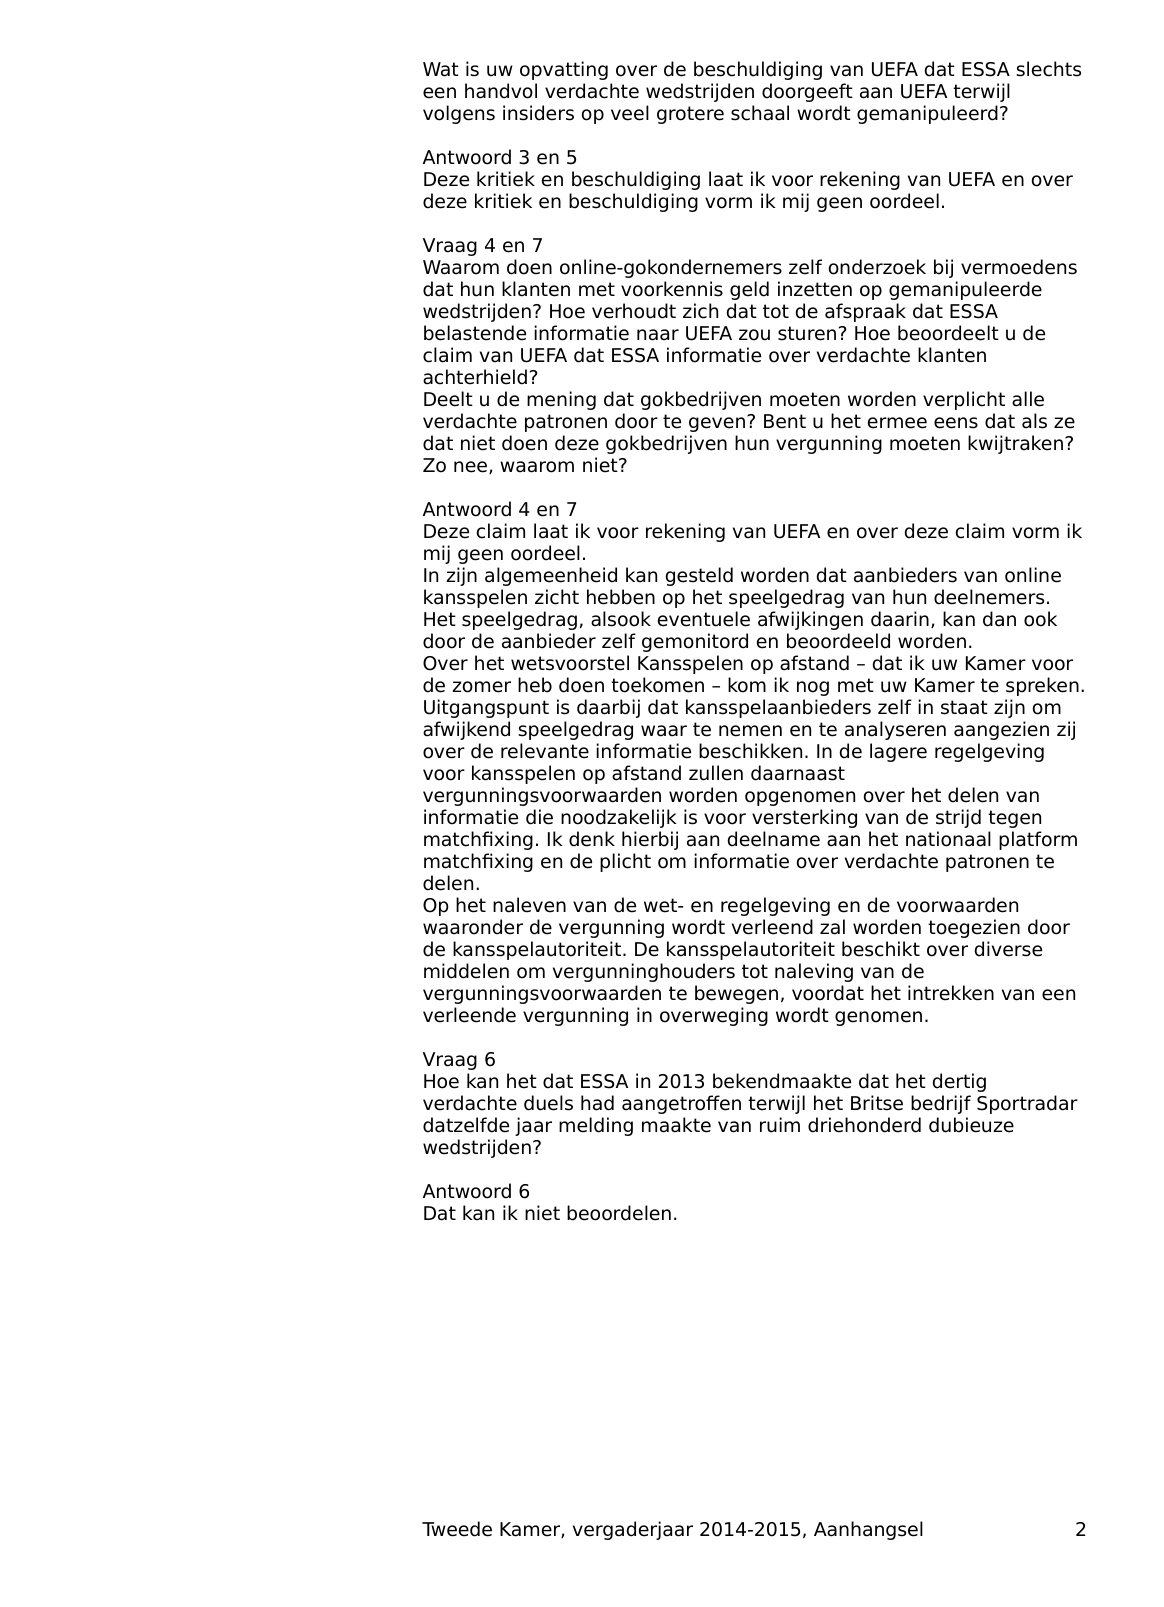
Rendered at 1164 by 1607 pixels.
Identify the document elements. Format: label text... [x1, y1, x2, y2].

text Hoe kan het dat ESSA in 2013 bekendmaakte dat het dertig verdachte duels had aangetroffen terwijl het Britse bedrijf Sportradar datzelfde jaar melding maakte van ruim driehonderd dubieuze wedstrijden? [422, 1071, 1087, 1159]
text Op het naleven van de wet- en regelgeving en de voorwaarden waaronder de vergunning wordt verleend zal worden toegezien door de kansspelautoriteit. De kansspelautoriteit beschikt over diverse middelen om vergunninghouders tot naleving van de vergunningsvoorwaarden te bewegen, voordat het intrekken van een verleende vergunning in overweging wordt genomen. [422, 895, 1087, 1027]
text Waarom doen online-gokondernemers zelf onderzoek bij vermoedens dat hun klanten met voorkennis geld inzetten op gemanipuleerde wedstrijden? Hoe verhoudt zich dat tot de afspraak dat ESSA belastende informatie naar UEFA zou sturen? Hoe beoordeelt u de claim van UEFA dat ESSA informatie over verdachte klanten achterhield? [422, 257, 1087, 389]
text Deze kritiek en beschuldiging laat ik voor rekening van UEFA en over deze kritiek en beschuldiging vorm ik mij geen oordeel. [422, 169, 1087, 213]
text Antwoord 6 [422, 1181, 1087, 1203]
text Dat kan ik niet beoordelen. [422, 1203, 1087, 1225]
text Vraag 4 en 7 [422, 235, 1087, 257]
text Antwoord 3 en 5 [422, 147, 1087, 169]
text Deelt u de mening dat gokbedrijven moeten worden verplicht alle verdachte patronen door te geven? Bent u het ermee eens dat als ze dat niet doen deze gokbedrijven hun vergunning moeten kwijtraken? Zo nee, waarom niet? [422, 389, 1087, 477]
text Over het wetsvoorstel Kansspelen op afstand – dat ik uw Kamer voor de zomer heb doen toekomen – kom ik nog met uw Kamer te spreken. Uitgangspunt is daarbij dat kansspelaanbieders zelf in staat zijn om afwijkend speelgedrag waar te nemen en te analyseren aangezien zij over de relevante informatie beschikken. In de lagere regelgeving voor kansspelen op afstand zullen daarnaast vergunningsvoorwaarden worden opgenomen over het delen van informatie die noodzakelijk is voor versterking van de strijd tegen matchfixing. Ik denk hierbij aan deelname aan het nationaal platform matchfixing en de plicht om informatie over verdachte patronen te delen. [422, 653, 1087, 895]
text Vraag 6 [422, 1049, 1087, 1071]
text In zijn algemeenheid kan gesteld worden dat aanbieders van online kansspelen zicht hebben op het speelgedrag van hun deelnemers. Het speelgedrag, alsook eventuele afwijkingen daarin, kan dan ook door de aanbieder zelf gemonitord en beoordeeld worden. [422, 565, 1087, 653]
text Wat is uw opvatting over de beschuldiging van UEFA dat ESSA slechts een handvol verdachte wedstrijden doorgeeft aan UEFA terwijl volgens insiders op veel grotere schaal wordt gemanipuleerd? [422, 59, 1087, 125]
text Antwoord 4 en 7 [422, 499, 1087, 521]
text Deze claim laat ik voor rekening van UEFA en over deze claim vorm ik mij geen oordeel. [422, 521, 1087, 565]
